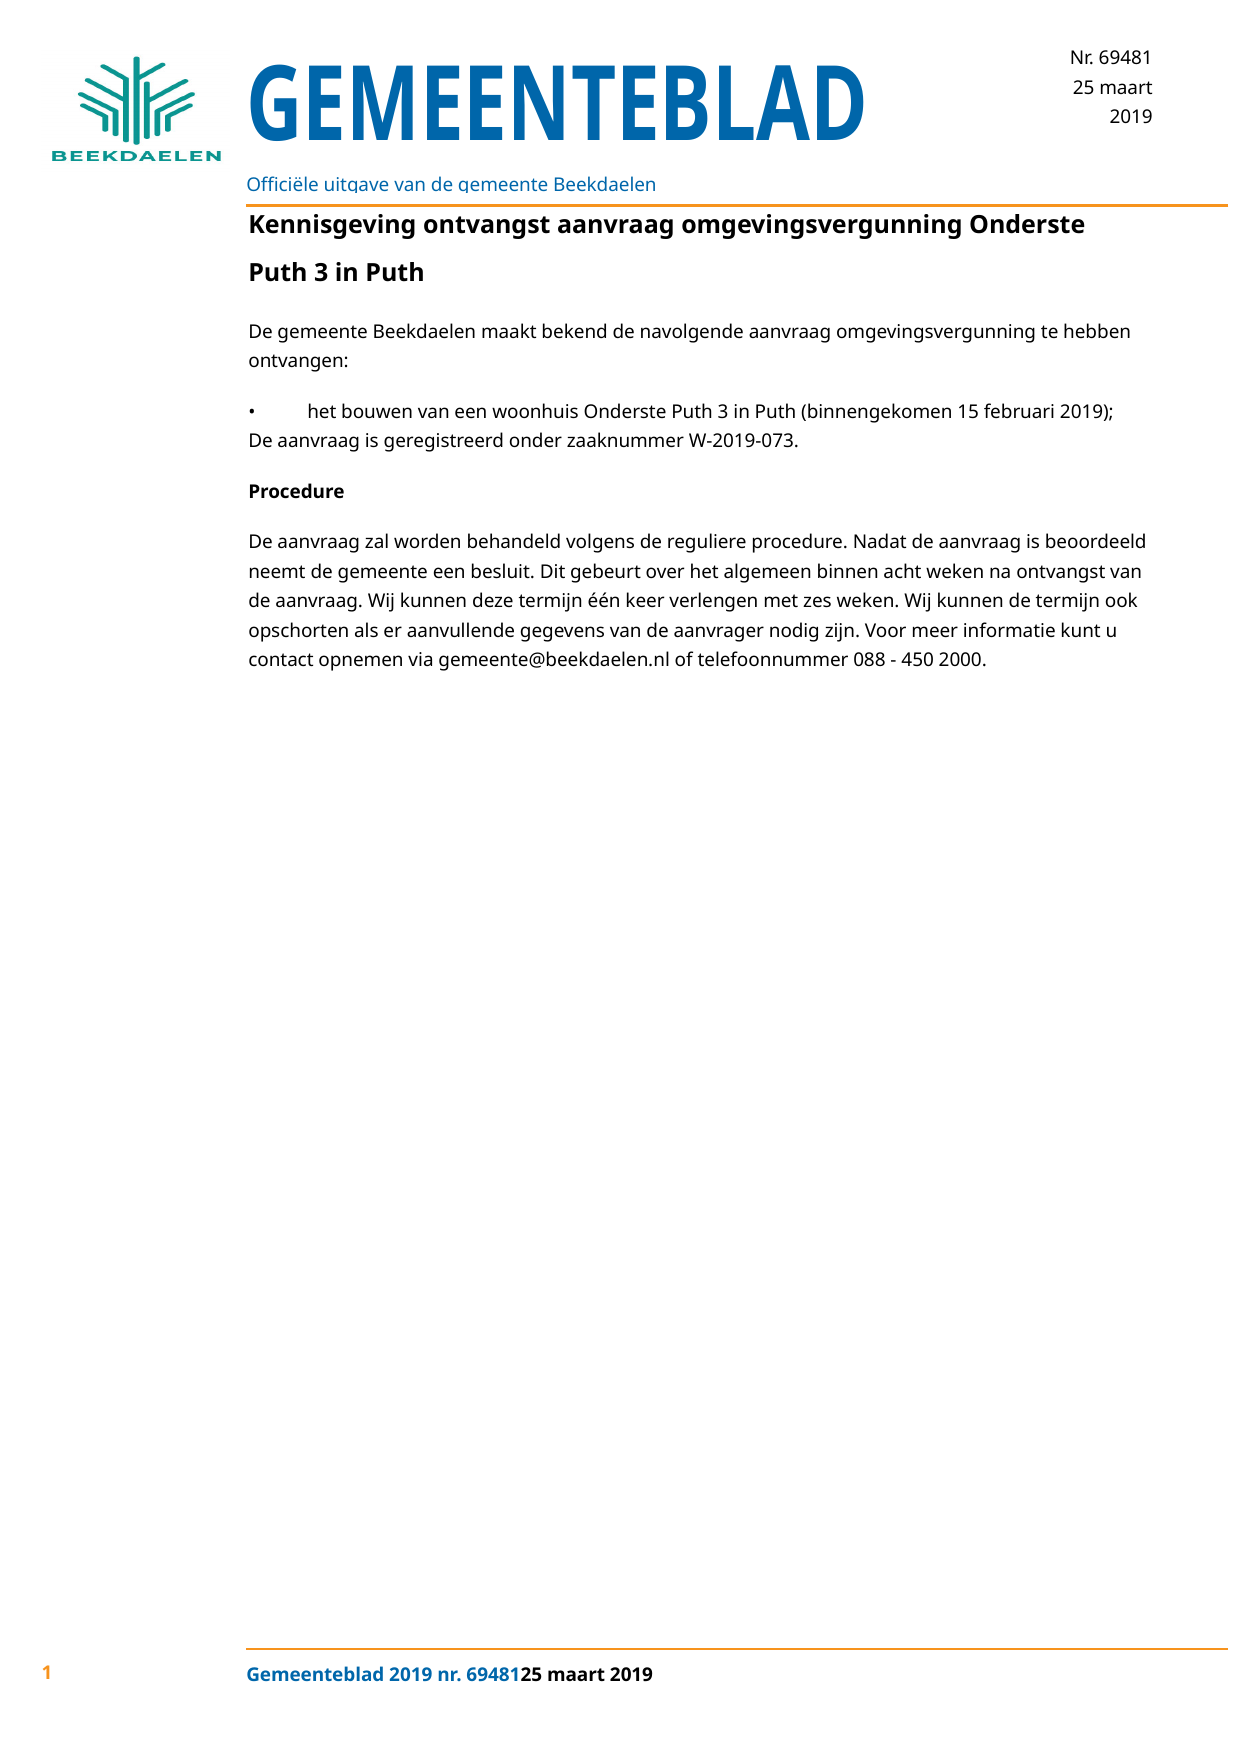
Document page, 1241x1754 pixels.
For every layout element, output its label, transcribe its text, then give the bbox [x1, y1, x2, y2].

list het bouwen van een woonhuis Onderste Puth 3 in Puth (binnengekomen 15 februari 2019); [248, 398, 1152, 424]
text Kennisgeving ontvangst aanvraag omgevingsvergunning Onderste Puth 3 in Puth [248, 207, 1152, 288]
picture [41, 47, 231, 172]
text De aanvraag zal worden behandeld volgens de reguliere procedure. Nadat de aanvraag is beoordeeld neemt de gemeente een besluit. Dit gebeurt over het algemeen binnen acht weken na ontvangst van de aanvraag. Wij kunnen deze termijn één keer verlengen met zes weken. Wij kunnen de termijn ook opschorten als er aanvullende gegevens van de aanvrager nodig zijn. Voor meer informatie kunt u contact opnemen via gemeente@beekdaelen.nl of telefoonnummer 088 - 450 2000. [248, 528, 1152, 672]
text De gemeente Beekdaelen maakt bekend de navolgende aanvraag omgevingsvergunning te hebben ontvangen: [248, 318, 1152, 373]
text De aanvraag is geregistreerd onder zaaknummer W-2019-073. [248, 427, 1152, 453]
text Procedure [248, 478, 1152, 504]
